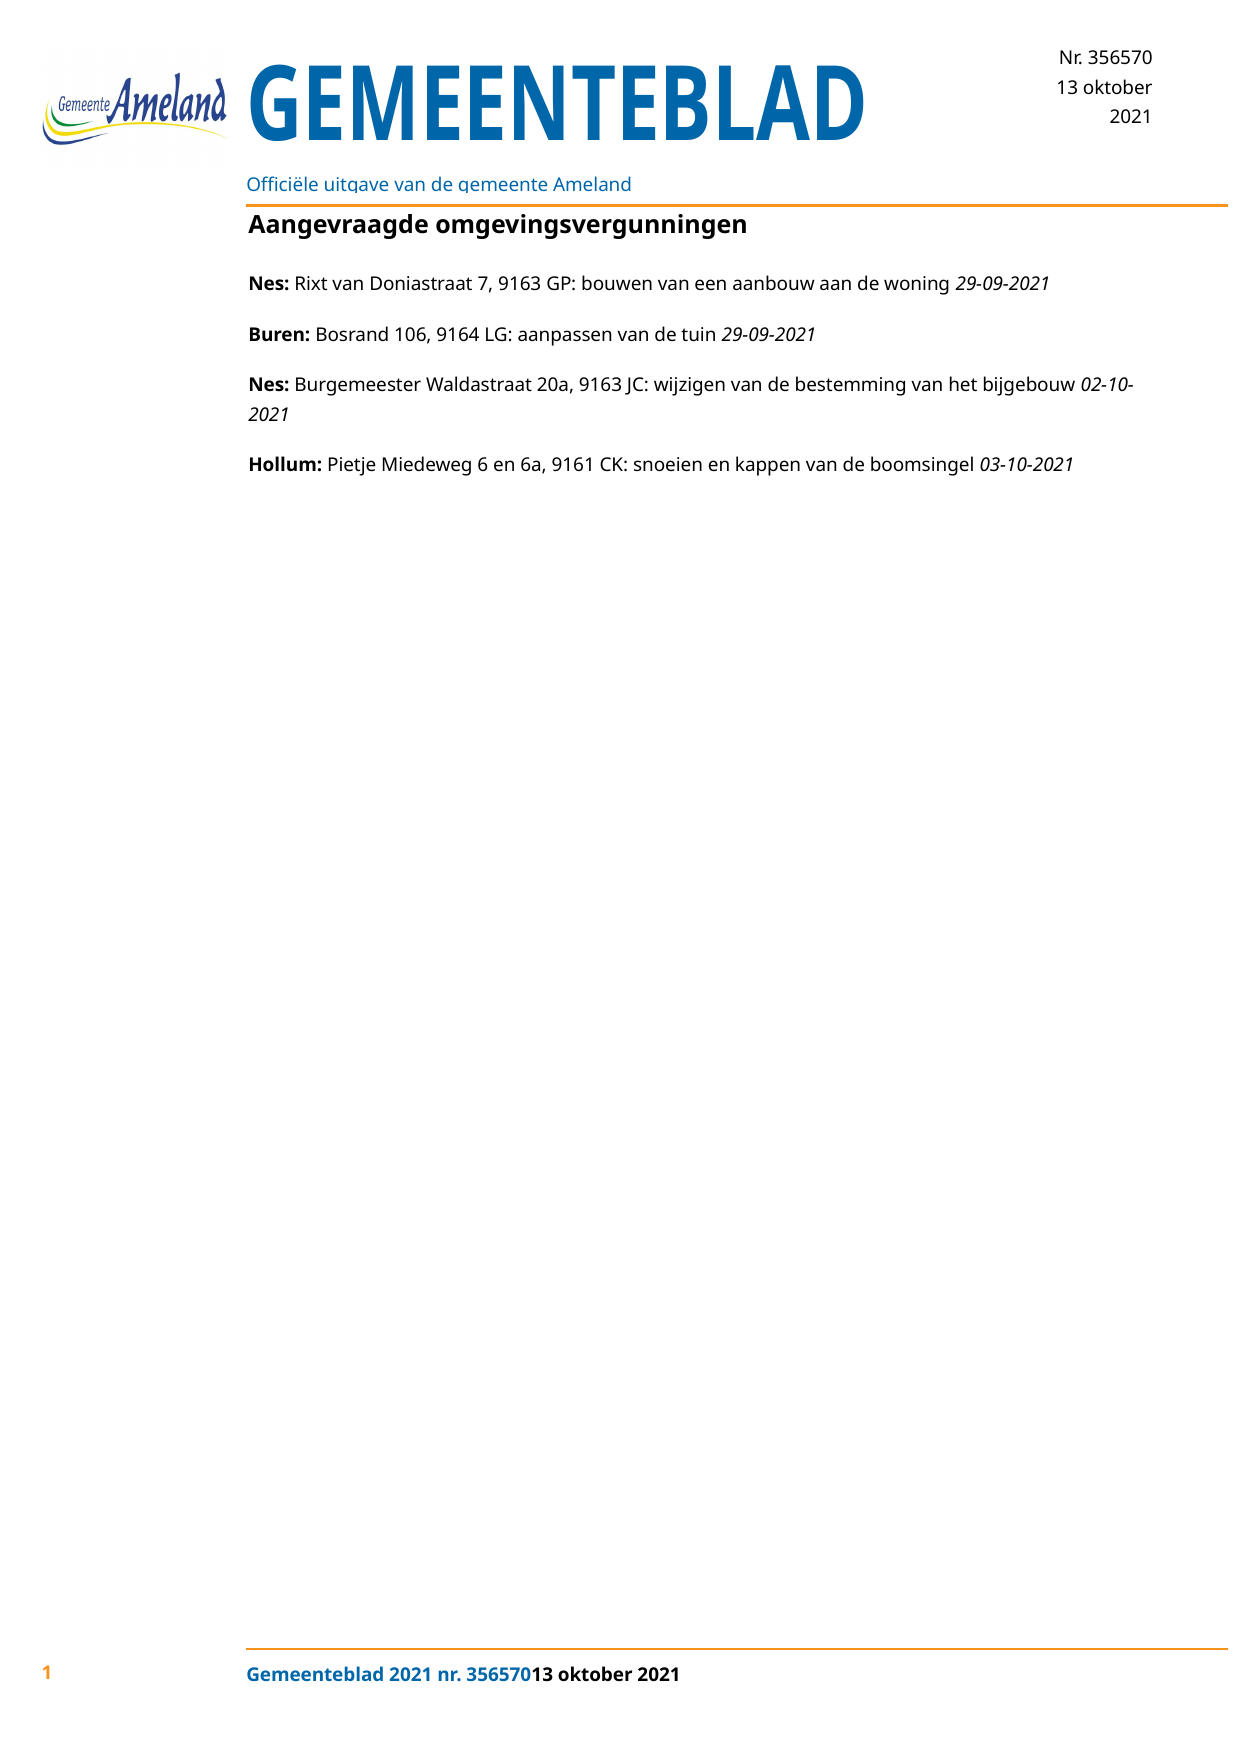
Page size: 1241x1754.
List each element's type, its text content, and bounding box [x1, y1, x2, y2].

text Hollum: Pietje Miedeweg 6 en 6a, 9161 CK: snoeien en kappen van de boomsingel 03-10-2021 [248, 451, 1152, 477]
text Aangevraagde omgevingsvergunningen [248, 207, 1152, 241]
text Nes: Rixt van Doniastraat 7, 9163 GP: bouwen van een aanbouw aan de woning 29-09-2021 [248, 270, 1152, 296]
picture [41, 47, 231, 172]
text Nes: Burgemeester Waldastraat 20a, 9163 JC: wijzigen van de bestemming van het bijgebouw 02-10-2021 [248, 371, 1152, 426]
text Buren: Bosrand 106, 9164 LG: aanpassen van de tuin 29-09-2021 [248, 321, 1152, 346]
